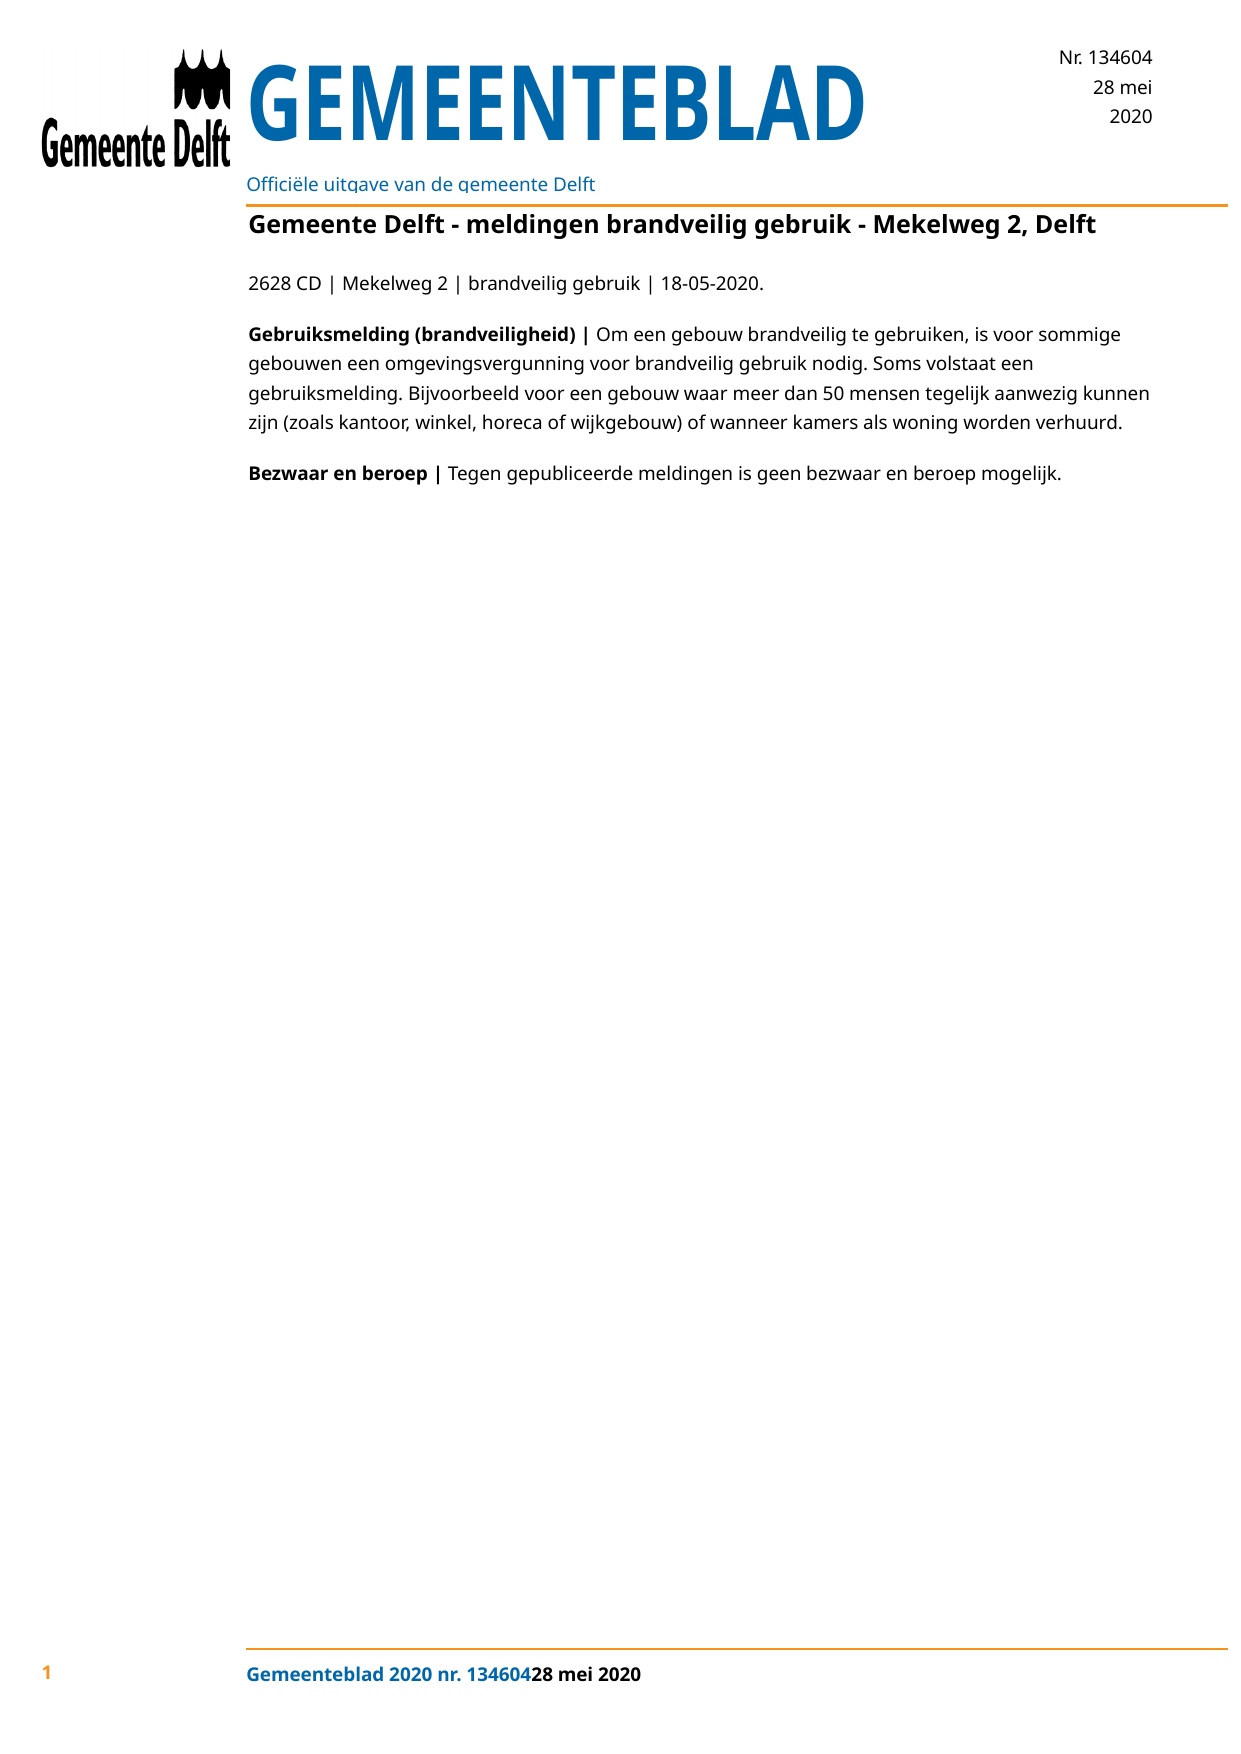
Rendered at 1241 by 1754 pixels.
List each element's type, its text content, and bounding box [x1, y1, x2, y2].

picture [41, 47, 231, 172]
text Gemeente Delft - meldingen brandveilig gebruik - Mekelweg 2, Delft [248, 207, 1152, 241]
text Bezwaar en beroep | Tegen gepubliceerde meldingen is geen bezwaar en beroep mogelijk. [248, 460, 1152, 486]
text 2628 CD | Mekelweg 2 | brandveilig gebruik | 18-05-2020. [248, 270, 1152, 296]
text Gebruiksmelding (brandveiligheid) | Om een gebouw brandveilig te gebruiken, is voor sommige gebouwen een omgevingsvergunning voor brandveilig gebruik nodig. Soms volstaat een gebruiksmelding. Bijvoorbeeld voor een gebouw waar meer dan 50 mensen tegelijk aanwezig kunnen zijn (zoals kantoor, winkel, horeca of wijkgebouw) of wanneer kamers als woning worden verhuurd. [248, 321, 1152, 435]
